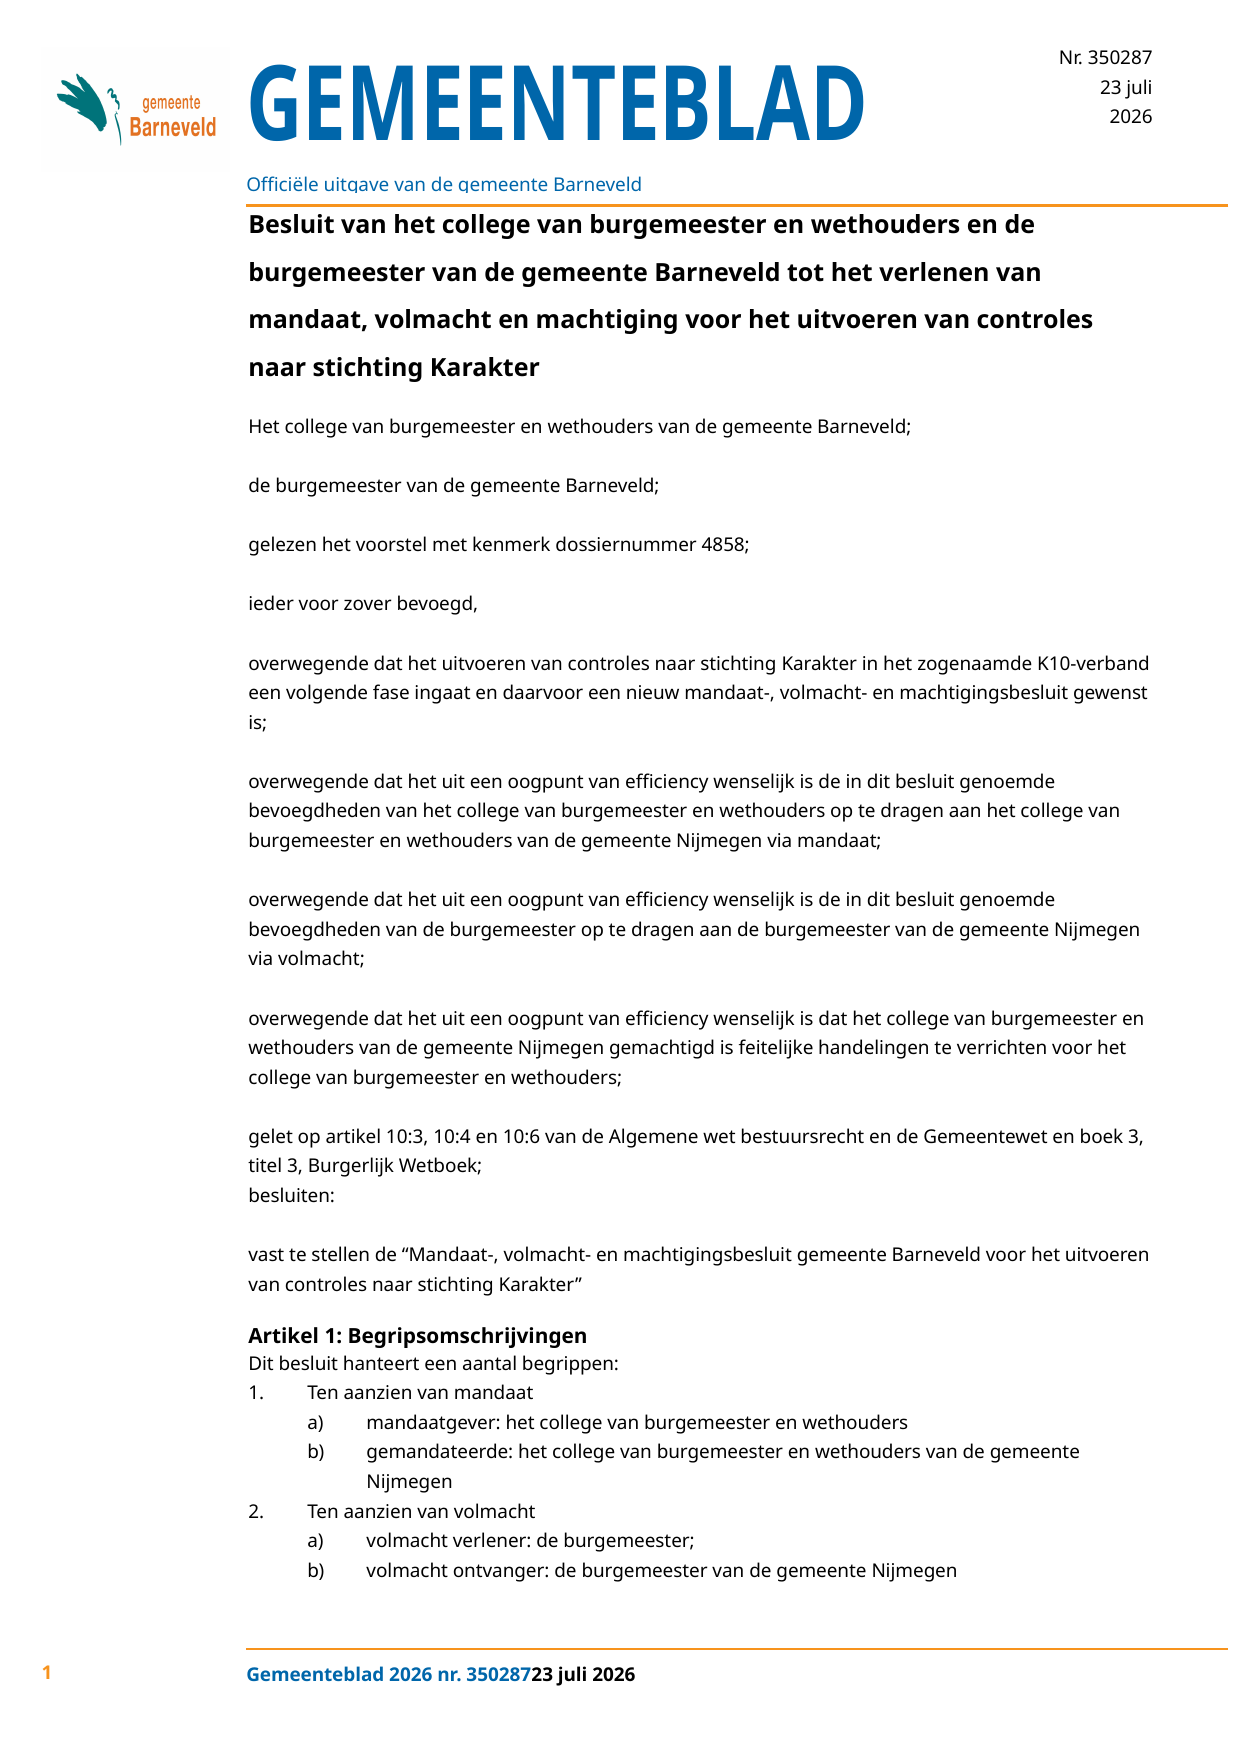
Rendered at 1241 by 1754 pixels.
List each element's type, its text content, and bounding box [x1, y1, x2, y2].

text gelezen het voorstel met kenmerk dossiernummer 4858; [248, 531, 1152, 557]
text overwegende dat het uit een oogpunt van efficiency wenselijk is dat het college van burgemeester en wethouders van de gemeente Nijmegen gemachtigd is feitelijke handelingen te verrichten voor het college van burgemeester en wethouders; [248, 1005, 1152, 1090]
text vast te stellen de “Mandaat-, volmacht- en machtigingsbesluit gemeente Barneveld voor het uitvoeren van controles naar stichting Karakter” [248, 1241, 1152, 1297]
text overwegende dat het uit een oogpunt van efficiency wenselijk is de in dit besluit genoemde bevoegdheden van de burgemeester op te dragen aan de burgemeester van de gemeente Nijmegen via volmacht; [248, 886, 1152, 971]
text Dit besluit hanteert een aantal begrippen: [248, 1350, 1152, 1376]
text Het college van burgemeester en wethouders van de gemeente Barneveld; [248, 413, 1152, 439]
list Ten aanzien van volmacht [248, 1498, 1152, 1523]
text besluiten: [248, 1182, 1152, 1208]
list Ten aanzien van mandaat [248, 1379, 1152, 1405]
list volmacht ontvanger: de burgemeester van de gemeente Nijmegen [307, 1557, 1152, 1583]
text Artikel 1: Begripsomschrijvingen [248, 1321, 1152, 1350]
text gelet op artikel 10:3, 10:4 en 10:6 van de Algemene wet bestuursrecht en de Gemeentewet en boek 3, titel 3, Burgerlijk Wetboek; [248, 1123, 1152, 1178]
text ieder voor zover bevoegd, [248, 591, 1152, 616]
list volmacht verlener: de burgemeester; [307, 1527, 1152, 1553]
text Besluit van het college van burgemeester en wethouders en de burgemeester van de gemeente Barneveld tot het verlenen van mandaat, volmacht en machtiging voor het uitvoeren van controles naar stichting Karakter [248, 207, 1152, 384]
list mandaatgever: het college van burgemeester en wethouders [307, 1409, 1152, 1435]
list gemandateerde: het college van burgemeester en wethouders van de gemeente Nijmegen [307, 1439, 1152, 1494]
picture [41, 47, 231, 172]
text overwegende dat het uitvoeren van controles naar stichting Karakter in het zogenaamde K10-verband een volgende fase ingaat en daarvoor een nieuw mandaat-, volmacht- en machtigingsbesluit gewenst is; [248, 650, 1152, 735]
text de burgemeester van de gemeente Barneveld; [248, 472, 1152, 498]
text overwegende dat het uit een oogpunt van efficiency wenselijk is de in dit besluit genoemde bevoegdheden van het college van burgemeester en wethouders op te dragen aan het college van burgemeester en wethouders van de gemeente Nijmegen via mandaat; [248, 768, 1152, 853]
